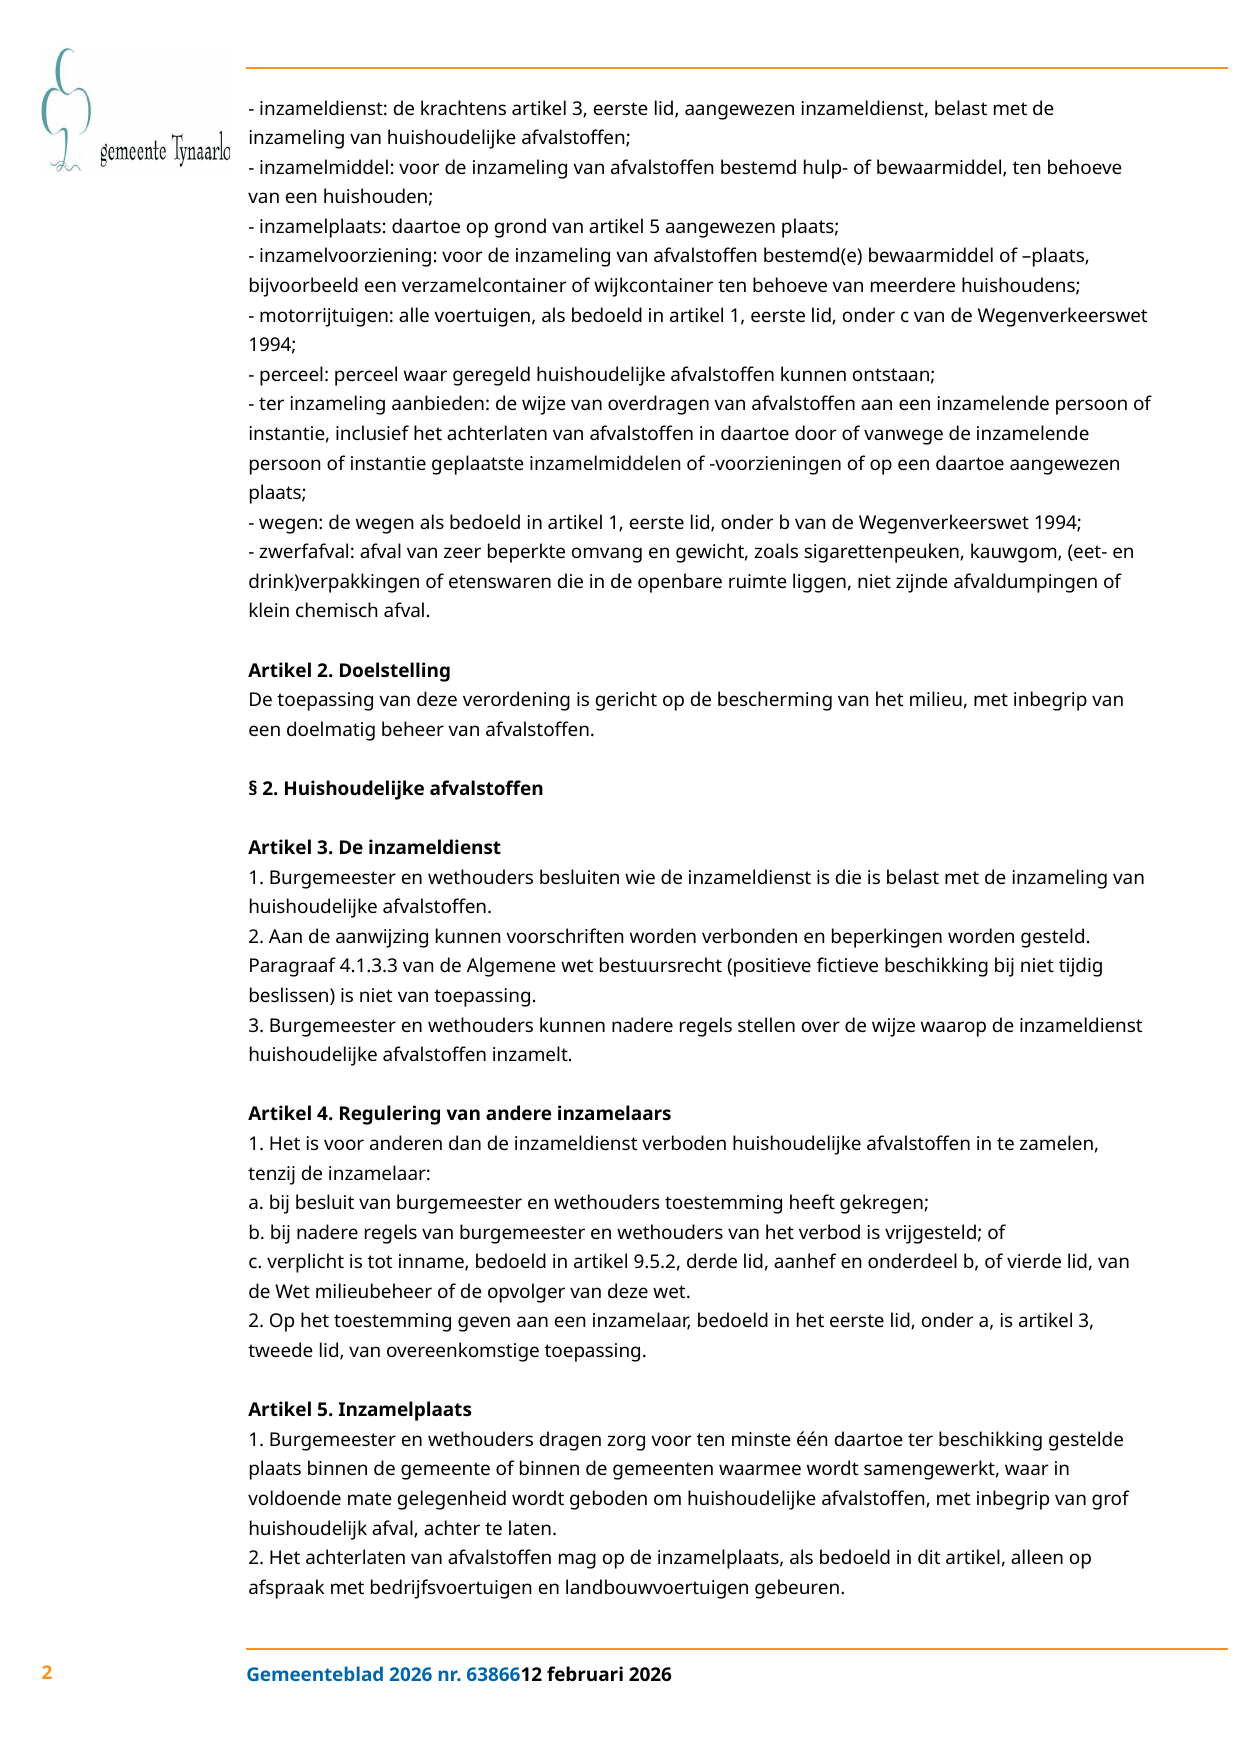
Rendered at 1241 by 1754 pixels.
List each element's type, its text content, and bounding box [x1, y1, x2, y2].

text § 2. Huishoudelijke afvalstoffen [248, 775, 1152, 801]
text Artikel 2. Doelstelling [248, 657, 1152, 683]
text b. bij nadere regels van burgemeester en wethouders van het verbod is vrijgesteld; of [248, 1219, 1152, 1245]
text - inzamelvoorziening: voor de inzameling van afvalstoffen bestemd(e) bewaarmiddel of –plaats, bijvoorbeeld een verzamelcontainer of wijkcontainer ten behoeve van meerdere huishoudens; [248, 243, 1152, 298]
text 2. Het achterlaten van afvalstoffen mag op de inzamelplaats, als bedoeld in dit artikel, alleen op afspraak met bedrijfsvoertuigen en landbouwvoertuigen gebeuren. [248, 1544, 1152, 1600]
text - motorrijtuigen: alle voertuigen, als bedoeld in artikel 1, eerste lid, onder c van de Wegenverkeerswet 1994; [248, 302, 1152, 357]
text - inzamelmiddel: voor de inzameling van afvalstoffen bestemd hulp- of bewaarmiddel, ten behoeve van een huishouden; [248, 154, 1152, 209]
text - wegen: de wegen als bedoeld in artikel 1, eerste lid, onder b van de Wegenverkeerswet 1994; [248, 509, 1152, 535]
picture [41, 47, 231, 172]
text - zwerfafval: afval van zeer beperkte omvang en gewicht, zoals sigarettenpeuken, kauwgom, (eet- en drink)verpakkingen of etenswaren die in de openbare ruimte liggen, niet zijnde afvaldumpingen of klein chemisch afval. [248, 538, 1152, 623]
text 1. Burgemeester en wethouders besluiten wie de inzameldienst is die is belast met de inzameling van huishoudelijke afvalstoffen. [248, 864, 1152, 919]
text 1. Het is voor anderen dan de inzameldienst verboden huishoudelijke afvalstoffen in te zamelen, tenzij de inzamelaar: [248, 1130, 1152, 1186]
text - perceel: perceel waar geregeld huishoudelijke afvalstoffen kunnen ontstaan; [248, 361, 1152, 387]
text 2. Aan de aanwijzing kunnen voorschriften worden verbonden en beperkingen worden gesteld. Paragraaf 4.1.3.3 van de Algemene wet bestuursrecht (positieve fictieve beschikking bij niet tijdig beslissen) is niet van toepassing. [248, 923, 1152, 1008]
text a. bij besluit van burgemeester en wethouders toestemming heeft gekregen; [248, 1189, 1152, 1215]
text 2. Op het toestemming geven aan een inzamelaar, bedoeld in het eerste lid, onder a, is artikel 3, tweede lid, van overeenkomstige toepassing. [248, 1308, 1152, 1363]
text 1. Burgemeester en wethouders dragen zorg voor ten minste één daartoe ter beschikking gestelde plaats binnen de gemeente of binnen de gemeenten waarmee wordt samengewerkt, waar in voldoende mate gelegenheid wordt geboden om huishoudelijke afvalstoffen, met inbegrip van grof huishoudelijk afval, achter te laten. [248, 1426, 1152, 1541]
text - inzameldienst: de krachtens artikel 3, eerste lid, aangewezen inzameldienst, belast met de inzameling van huishoudelijke afvalstoffen; [248, 95, 1152, 150]
text Artikel 5. Inzamelplaats [248, 1396, 1152, 1422]
text - ter inzameling aanbieden: de wijze van overdragen van afvalstoffen aan een inzamelende persoon of instantie, inclusief het achterlaten van afvalstoffen in daartoe door of vanwege de inzamelende persoon of instantie geplaatste inzamelmiddelen of -voorzieningen of op een daartoe aangewezen plaats; [248, 391, 1152, 505]
text De toepassing van deze verordening is gericht op de bescherming van het milieu, met inbegrip van een doelmatig beheer van afvalstoffen. [248, 686, 1152, 742]
text c. verplicht is tot inname, bedoeld in artikel 9.5.2, derde lid, aanhef en onderdeel b, of vierde lid, van de Wet milieubeheer of de opvolger van deze wet. [248, 1248, 1152, 1304]
text 3. Burgemeester en wethouders kunnen nadere regels stellen over de wijze waarop de inzameldienst huishoudelijke afvalstoffen inzamelt. [248, 1012, 1152, 1067]
text - inzamelplaats: daartoe op grond van artikel 5 aangewezen plaats; [248, 213, 1152, 239]
text Artikel 3. De inzameldienst [248, 834, 1152, 860]
text Artikel 4. Regulering van andere inzamelaars [248, 1101, 1152, 1126]
